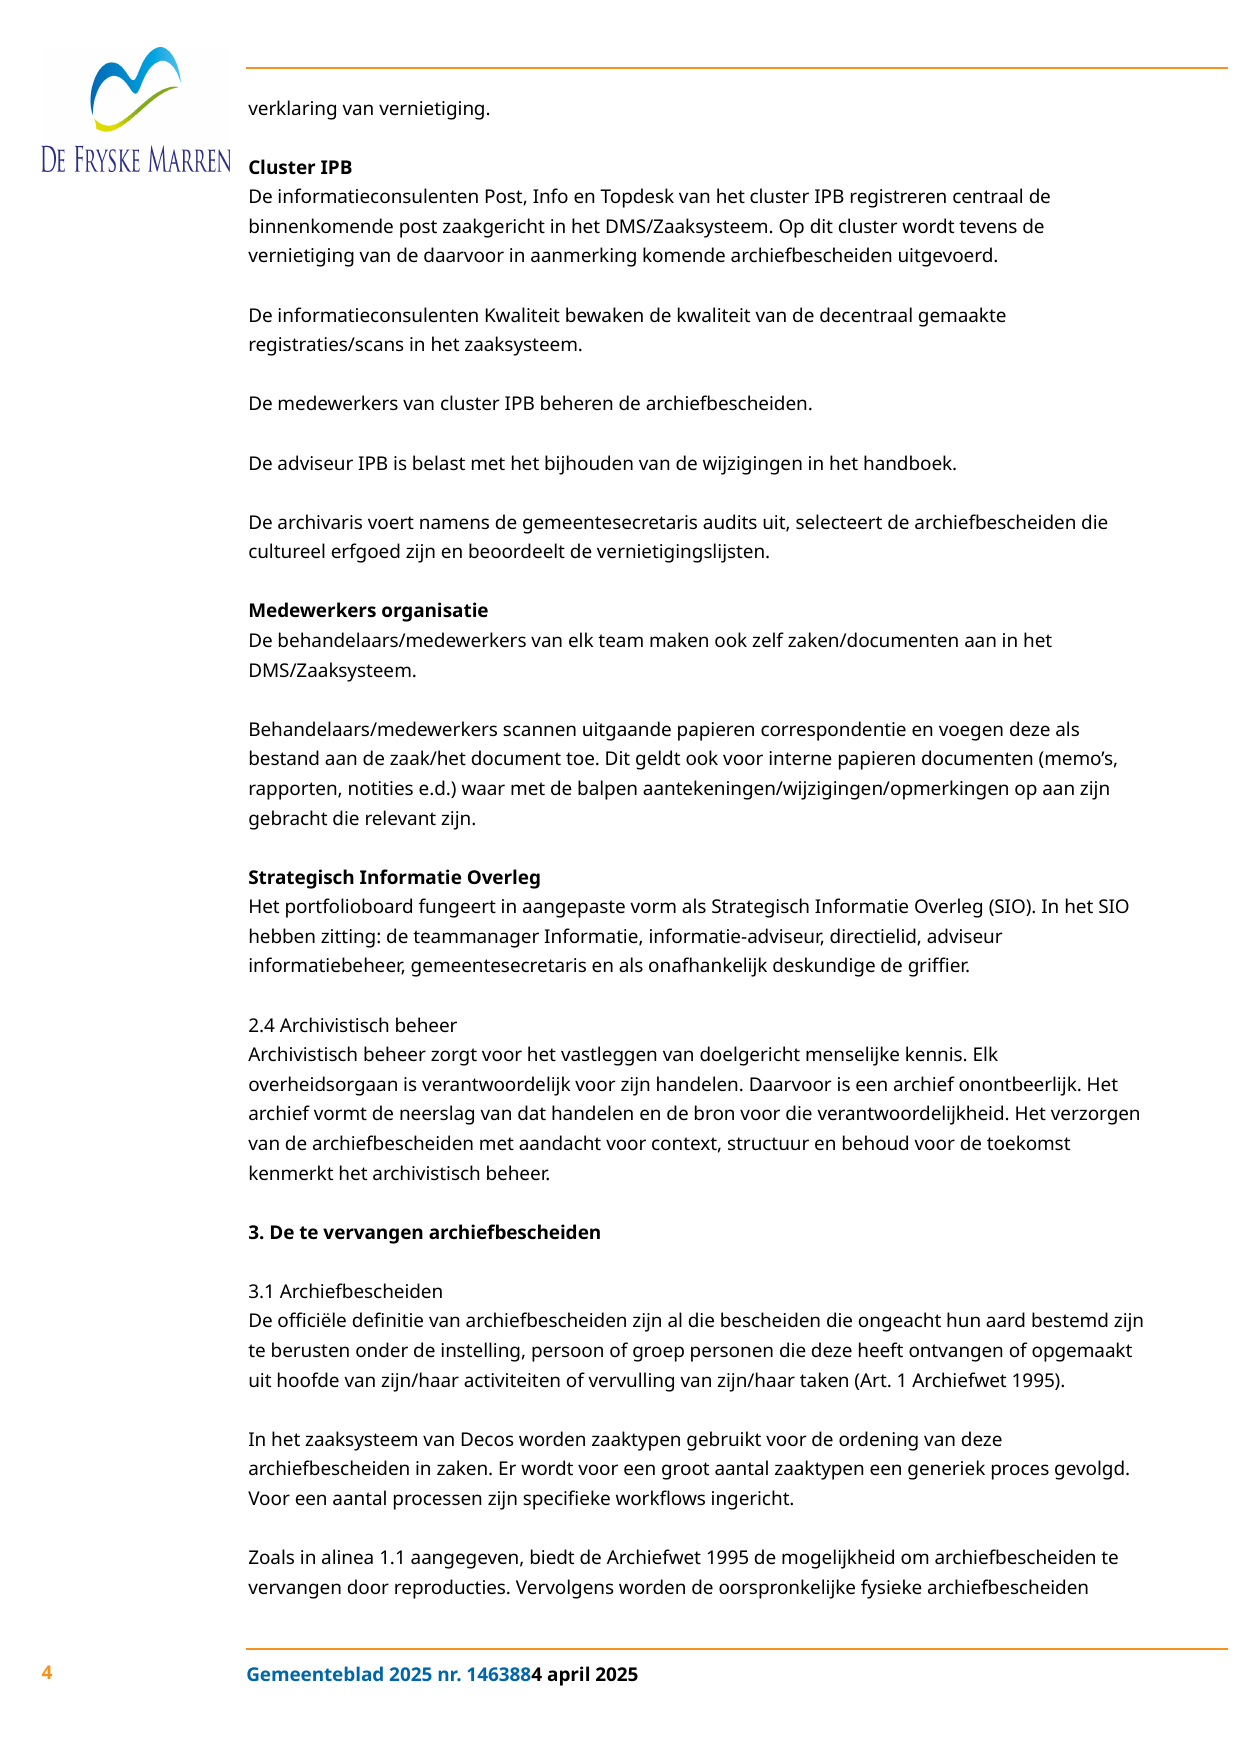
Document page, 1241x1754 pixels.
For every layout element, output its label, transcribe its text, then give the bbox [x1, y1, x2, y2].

text De adviseur IPB is belast met het bijhouden van de wijzigingen in het handboek. [248, 450, 1152, 476]
text De officiële definitie van archiefbescheiden zijn al die bescheiden die ongeacht hun aard bestemd zijn te berusten onder de instelling, persoon of groep personen die deze heeft ontvangen of opgemaakt uit hoofde van zijn/haar activiteiten of vervulling van zijn/haar taken (Art. 1 Archiefwet 1995). [248, 1308, 1152, 1393]
text De informatieconsulenten Post, Info en Topdesk van het cluster IPB registreren centraal de binnenkomende post zaakgericht in het DMS/Zaaksysteem. Op dit cluster wordt tevens de vernietiging van de daarvoor in aanmerking komende archiefbescheiden uitgevoerd. [248, 183, 1152, 268]
text 3. De te vervangen archiefbescheiden [248, 1219, 1152, 1245]
text De informatieconsulenten Kwaliteit bewaken de kwaliteit van de decentraal gemaakte registraties/scans in het zaaksysteem. [248, 302, 1152, 357]
picture [41, 47, 231, 172]
text 3.1 Archiefbescheiden [248, 1278, 1152, 1304]
text In het zaaksysteem van Decos worden zaaktypen gebruikt voor de ordening van deze archiefbescheiden in zaken. Er wordt voor een groot aantal zaaktypen een generiek proces gevolgd. Voor een aantal processen zijn specifieke workflows ingericht. [248, 1426, 1152, 1511]
text Behandelaars/medewerkers scannen uitgaande papieren correspondentie en voegen deze als bestand aan de zaak/het document toe. Dit geldt ook voor interne papieren documenten (memo’s, rapporten, notities e.d.) waar met de balpen aantekeningen/wijzigingen/opmerkingen op aan zijn gebracht die relevant zijn. [248, 716, 1152, 831]
text Archivistisch beheer zorgt voor het vastleggen van doelgericht menselijke kennis. Elk overheidsorgaan is verantwoordelijk voor zijn handelen. Daarvoor is een archief onontbeerlijk. Het archief vormt de neerslag van dat handelen en de bron voor die verantwoordelijkheid. Het verzorgen van de archiefbescheiden met aandacht voor context, structuur en behoud voor de toekomst kenmerkt het archivistisch beheer. [248, 1041, 1152, 1186]
text Strategisch Informatie Overleg [248, 864, 1152, 890]
text Zoals in alinea 1.1 aangegeven, biedt de Archiefwet 1995 de mogelijkheid om archiefbescheiden te vervangen door reproducties. Vervolgens worden de oorspronkelijke fysieke archiefbescheiden [248, 1544, 1152, 1600]
text verklaring van vernietiging. [248, 95, 1152, 121]
text 2.4 Archivistisch beheer [248, 1012, 1152, 1038]
text De behandelaars/medewerkers van elk team maken ook zelf zaken/documenten aan in het DMS/Zaaksysteem. [248, 627, 1152, 683]
text De archivaris voert namens de gemeentesecretaris audits uit, selecteert de archiefbescheiden die cultureel erfgoed zijn en beoordeelt de vernietigingslijsten. [248, 509, 1152, 564]
text Medewerkers organisatie [248, 598, 1152, 623]
text Cluster IPB [248, 154, 1152, 180]
text Het portfolioboard fungeert in aangepaste vorm als Strategisch Informatie Overleg (SIO). In het SIO hebben zitting: de teammanager Informatie, informatie-adviseur, directielid, adviseur informatiebeheer, gemeentesecretaris en als onafhankelijk deskundige de griffier. [248, 893, 1152, 978]
text De medewerkers van cluster IPB beheren de archiefbescheiden. [248, 391, 1152, 416]
